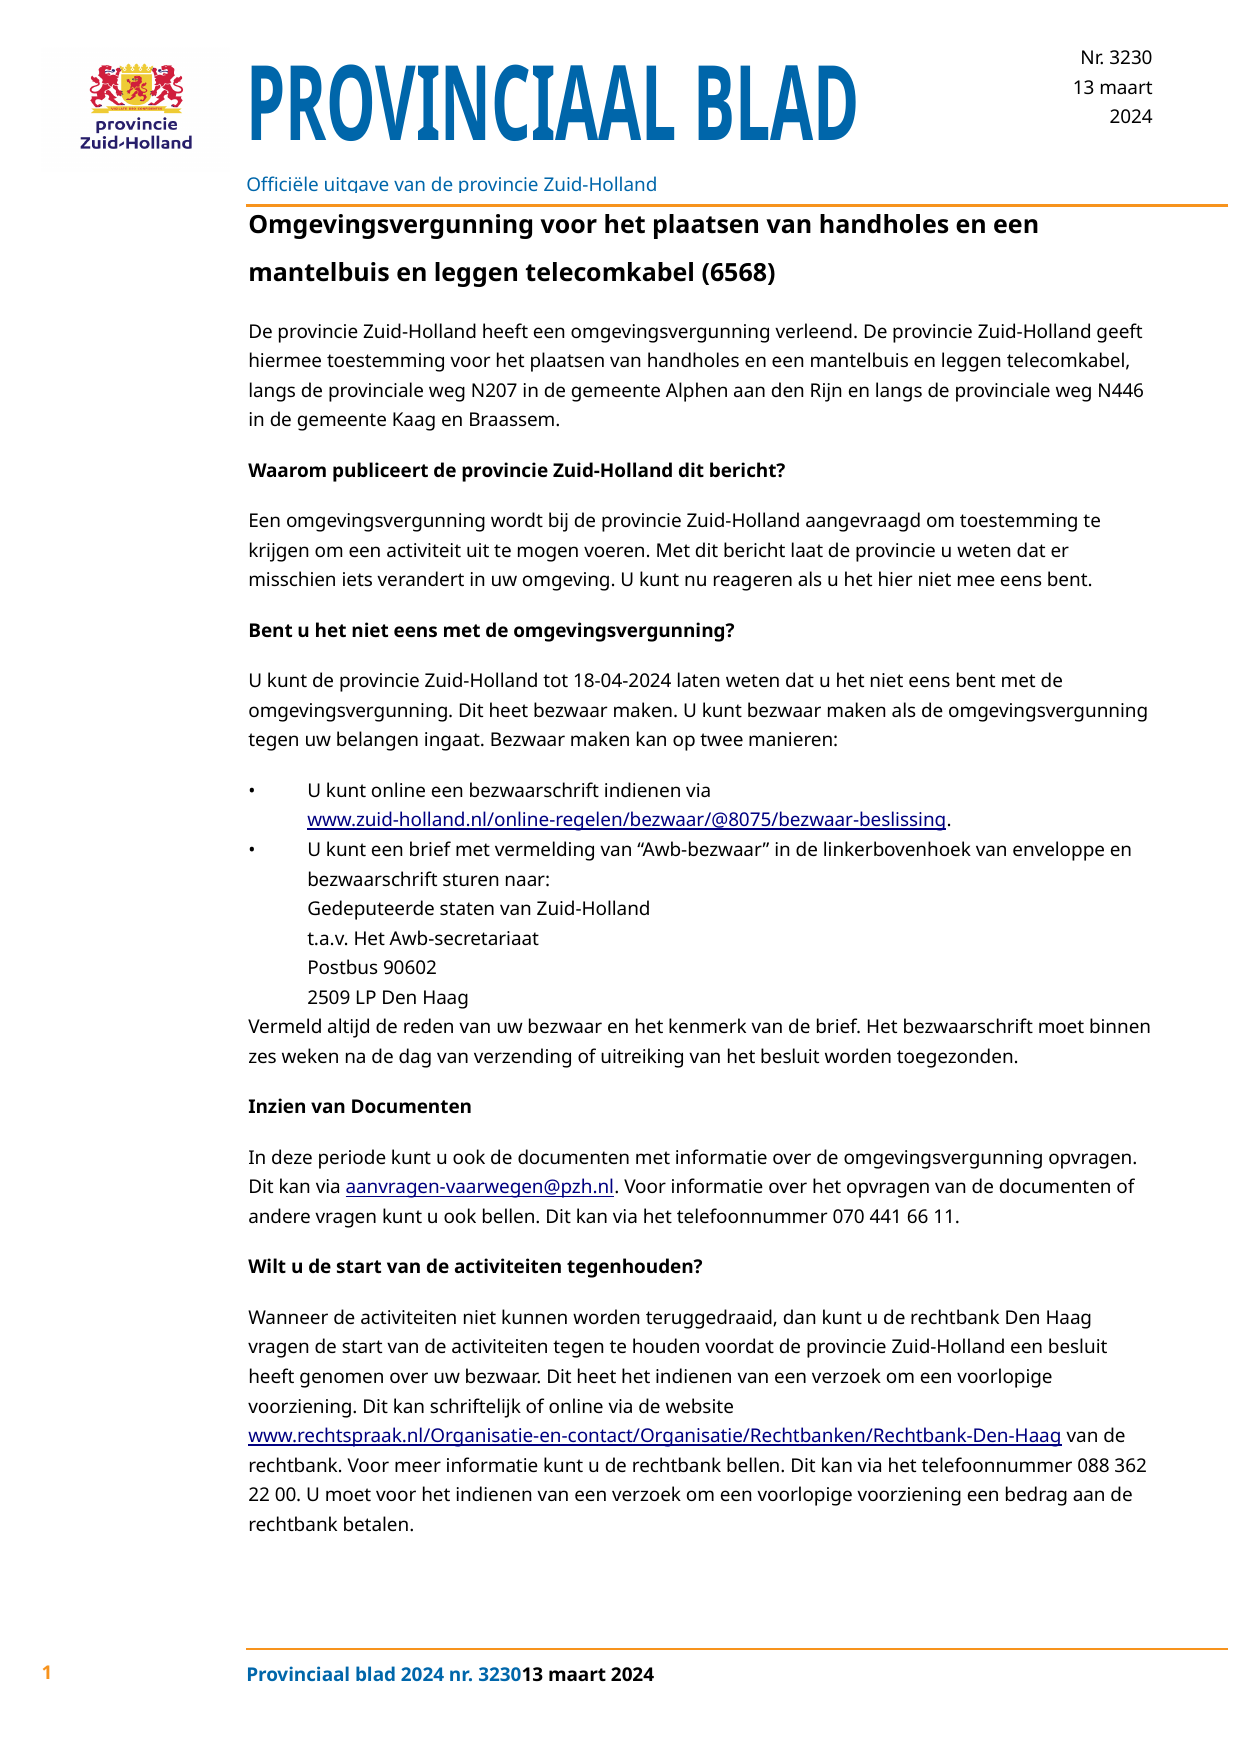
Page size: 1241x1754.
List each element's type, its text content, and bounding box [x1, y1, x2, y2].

picture [41, 47, 231, 172]
text Wilt u de start van de activiteiten tegenhouden? [248, 1254, 1152, 1279]
text Omgevingsvergunning voor het plaatsen van handholes en een mantelbuis en leggen telecomkabel (6568) [248, 207, 1152, 288]
list Gedeputeerde staten van Zuid-Holland [248, 895, 1152, 921]
text Bent u het niet eens met de omgevingsvergunning? [248, 617, 1152, 643]
list U kunt een brief met vermelding van “Awb-bezwaar” in de linkerbovenhoek van enveloppe en bezwaarschrift sturen naar: [248, 836, 1152, 892]
text U kunt de provincie Zuid-Holland tot 18-04-2024 laten weten dat u het niet eens bent met de omgevingsvergunning. Dit heet bezwaar maken. U kunt bezwaar maken als de omgevingsvergunning tegen uw belangen ingaat. Bezwaar maken kan op twee manieren: [248, 667, 1152, 752]
list Postbus 90602 [248, 954, 1152, 980]
list t.a.v. Het Awb-secretariaat [248, 925, 1152, 951]
list 2509 LP Den Haag [248, 984, 1152, 1010]
text Vermeld altijd de reden van uw bezwaar en het kenmerk van de brief. Het bezwaarschrift moet binnen zes weken na de dag van verzending of uitreiking van het besluit worden toegezonden. [248, 1014, 1152, 1069]
text Inzien van Documenten [248, 1094, 1152, 1119]
text Waarom publiceert de provincie Zuid-Holland dit bericht? [248, 457, 1152, 483]
list U kunt online een bezwaarschrift indienen via www.zuid-holland.nl/online-regelen/bezwaar/@8075/bezwaar-beslissing. [248, 777, 1152, 832]
text Wanneer de activiteiten niet kunnen worden teruggedraaid, dan kunt u de rechtbank Den Haag vragen de start van de activiteiten tegen te houden voordat de provincie Zuid-Holland een besluit heeft genomen over uw bezwaar. Dit heet het indienen van een verzoek om een voorlopige voorziening. Dit kan schriftelijk of online via de website www.rechtspraak.nl/Organisatie-en-contact/Organisatie/Rechtbanken/Rechtbank-Den-Haag van de rechtbank. Voor meer informatie kunt u de rechtbank bellen. Dit kan via het telefoonnummer 088 362 22 00. U moet voor het indienen van een verzoek om een voorlopige voorziening een bedrag aan de rechtbank betalen. [248, 1304, 1152, 1537]
text Een omgevingsvergunning wordt bij de provincie Zuid-Holland aangevraagd om toestemming te krijgen om een activiteit uit te mogen voeren. Met dit bericht laat de provincie u weten dat er misschien iets verandert in uw omgeving. U kunt nu reageren als u het hier niet mee eens bent. [248, 507, 1152, 592]
text De provincie Zuid-Holland heeft een omgevingsvergunning verleend. De provincie Zuid-Holland geeft hiermee toestemming voor het plaatsen van handholes en een mantelbuis en leggen telecomkabel, langs de provinciale weg N207 in de gemeente Alphen aan den Rijn en langs de provinciale weg N446 in de gemeente Kaag en Braassem. [248, 318, 1152, 432]
text In deze periode kunt u ook de documenten met informatie over de omgevingsvergunning opvragen. Dit kan via aanvragen-vaarwegen@pzh.nl. Voor informatie over het opvragen van de documenten of andere vragen kunt u ook bellen. Dit kan via het telefoonnummer 070 441 66 11. [248, 1144, 1152, 1229]
